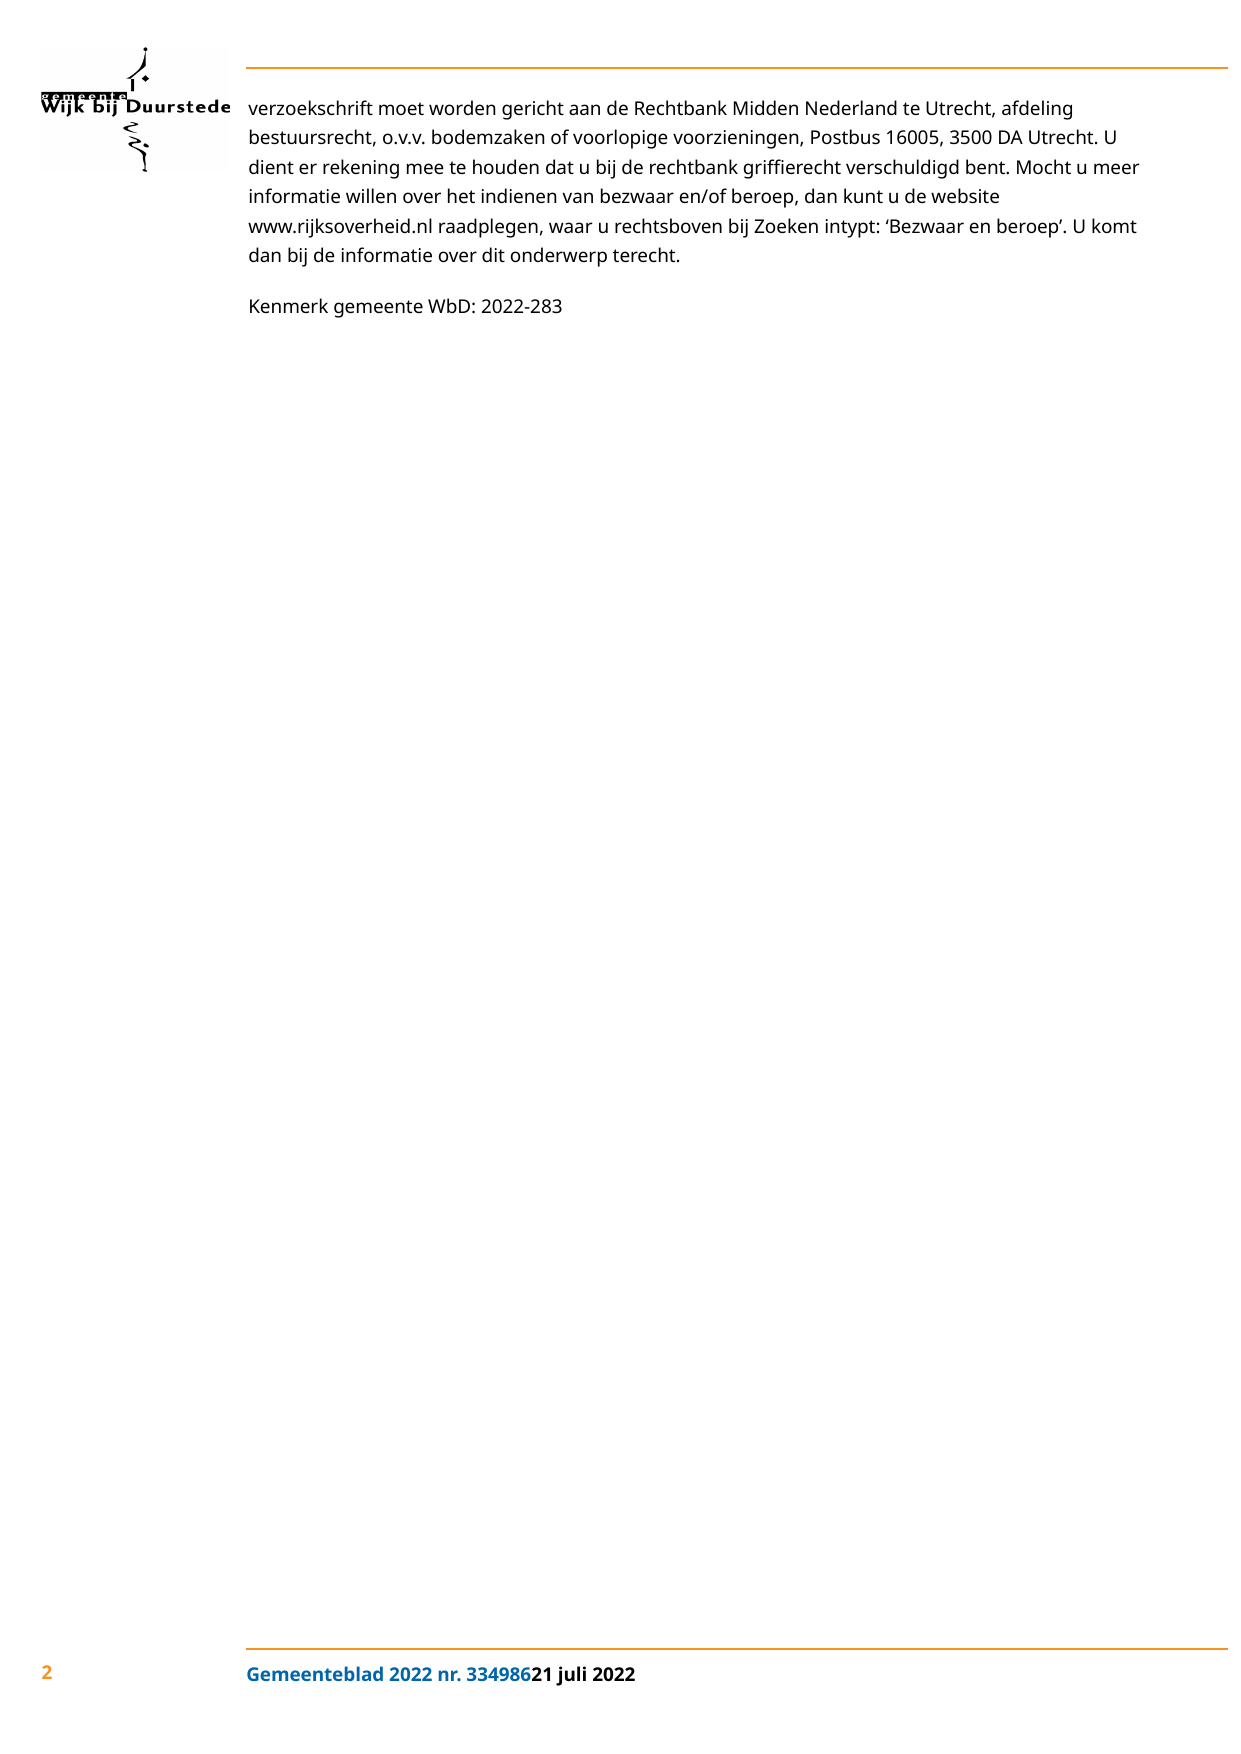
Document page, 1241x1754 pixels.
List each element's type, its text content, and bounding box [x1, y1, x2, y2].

text Kenmerk gemeente WbD: 2022-283 [248, 293, 1152, 319]
picture [41, 47, 231, 172]
text verzoekschrift moet worden gericht aan de Rechtbank Midden Nederland te Utrecht, afdeling bestuursrecht, o.v.v. bodemzaken of voorlopige voorzieningen, Postbus 16005, 3500 DA Utrecht. U dient er rekening mee te houden dat u bij de rechtbank griffierecht verschuldigd bent. Mocht u meer informatie willen over het indienen van bezwaar en/of beroep, dan kunt u de website www.rijksoverheid.nl raadplegen, waar u rechtsboven bij Zoeken intypt: ‘Bezwaar en beroep’. U komt dan bij de informatie over dit onderwerp terecht. [248, 95, 1152, 268]
